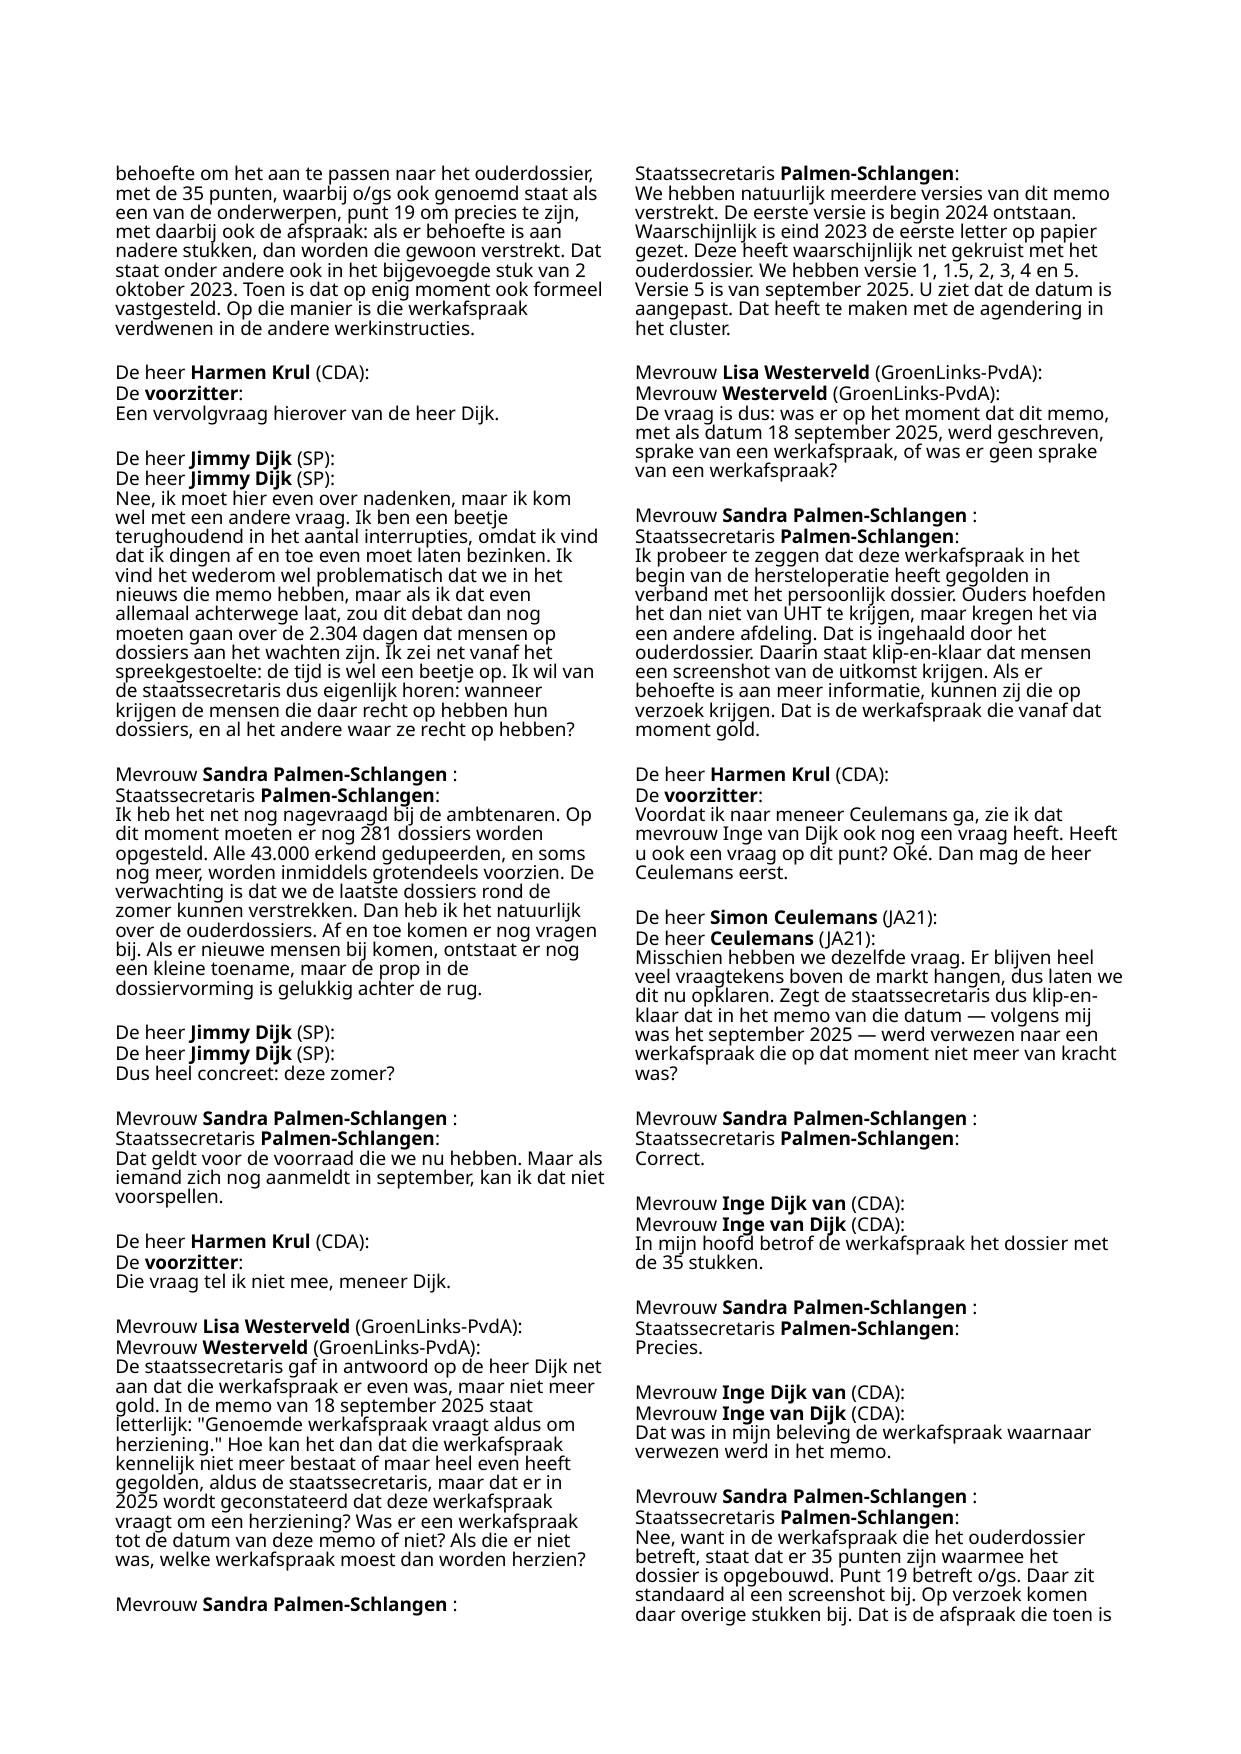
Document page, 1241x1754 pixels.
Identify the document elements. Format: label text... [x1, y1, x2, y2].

text Die vraag tel ik niet mee, meneer Dijk. [115, 1273, 605, 1293]
text Mevrouw Inge Dijk van (CDA): [635, 1190, 1125, 1216]
text Mevrouw Inge van Dijk (CDA): [635, 1405, 1125, 1424]
text Mevrouw Westerveld (GroenLinks-PvdA): [635, 385, 1125, 404]
text Mevrouw Lisa Westerveld (GroenLinks-PvdA): [635, 359, 1125, 385]
text We hebben natuurlijk meerdere versies van dit memo verstrekt. De eerste versie is begin 2024 ontstaan. Waarschijnlijk is eind 2023 de eerste letter op papier gezet. Deze heeft waarschijnlijk net gekruist met het ouderdossier. We hebben versie 1, 1.5, 2, 3, 4 en 5. Versie 5 is van september 2025. U ziet dat de datum is aangepast. Dat heeft te maken met de agendering in het cluster. [635, 184, 1125, 339]
text Mevrouw Lisa Westerveld (GroenLinks-PvdA): [115, 1313, 605, 1339]
text Voordat ik naar meneer Ceulemans ga, zie ik dat mevrouw Inge van Dijk ook nog een vraag heeft. Heeft u ook een vraag op dit punt? Oké. Dan mag de heer Ceulemans eerst. [635, 806, 1125, 883]
text De heer Simon Ceulemans (JA21): [635, 904, 1125, 930]
text Ik heb het net nog nagevraagd bij de ambtenaren. Op dit moment moeten er nog 281 dossiers worden opgesteld. Alle 43.000 erkend gedupeerden, en soms nog meer, worden inmiddels grotendeels voorzien. De verwachting is dat we de laatste dossiers rond de zomer kunnen verstrekken. Dan heb ik het natuurlijk over de ouderdossiers. Af en toe komen er nog vragen bij. Als er nieuwe mensen bij komen, ontstaat er nog een kleine toename, maar de prop in de dossiervorming is gelukkig achter de rug. [115, 806, 605, 999]
text De heer Harmen Krul (CDA): [635, 761, 1125, 787]
text Dat was in mijn beleving de werkafspraak waarnaar verwezen werd in het memo. [635, 1424, 1125, 1463]
text Mevrouw Sandra Palmen-Schlangen : [115, 761, 605, 787]
text Mevrouw Sandra Palmen-Schlangen : [115, 1591, 605, 1617]
text Mevrouw Sandra Palmen-Schlangen : [635, 502, 1125, 528]
text Dat geldt voor de voorraad die we nu hebben. Maar als iemand zich nog aanmeldt in september, kan ik dat niet voorspellen. [115, 1150, 605, 1207]
text Misschien hebben we dezelfde vraag. Er blijven heel veel vraagtekens boven de markt hangen, dus laten we dit nu opklaren. Zegt de staatssecretaris dus klip-en-klaar dat in het memo van die datum — volgens mij was het september 2025 — werd verwezen naar een werkafspraak die op dat moment niet meer van kracht was? [635, 949, 1125, 1084]
text Ik probeer te zeggen dat deze werkafspraak in het begin van de hersteloperatie heeft gegolden in verband met het persoonlijk dossier. Ouders hoefden het dan niet van UHT te krijgen, maar kregen het via een andere afdeling. Dat is ingehaald door het ouderdossier. Daarin staat klip-en-klaar dat mensen een screenshot van de uitkomst krijgen. Als er behoefte is aan meer informatie, kunnen zij die op verzoek krijgen. Dat is de werkafspraak die vanaf dat moment gold. [635, 547, 1125, 740]
text De heer Harmen Krul (CDA): [115, 1228, 605, 1254]
text De heer Jimmy Dijk (SP): [115, 1045, 605, 1064]
text behoefte om het aan te passen naar het ouderdossier, met de 35 punten, waarbij o/gs ook genoemd staat als een van de onderwerpen, punt 19 om precies te zijn, met daarbij ook de afspraak: als er behoefte is aan nadere stukken, dan worden die gewoon verstrekt. Dat staat onder andere ook in het bijgevoegde stuk van 2 oktober 2023. Toen is dat op enig moment ook formeel vastgesteld. Op die manier is die werkafspraak verdwenen in de andere werkinstructies. [115, 165, 605, 339]
text De heer Jimmy Dijk (SP): [115, 445, 605, 470]
text Mevrouw Sandra Palmen-Schlangen : [635, 1105, 1125, 1130]
text De voorzitter: [115, 1254, 605, 1273]
text Dus heel concreet: deze zomer? [115, 1064, 605, 1084]
text De voorzitter: [115, 385, 605, 404]
text Staatssecretaris Palmen-Schlangen: [115, 787, 605, 806]
text Nee, ik moet hier even over nadenken, maar ik kom wel met een andere vraag. Ik ben een beetje terughoudend in het aantal interrupties, omdat ik vind dat ik dingen af en toe even moet laten bezinken. Ik vind het wederom wel problematisch dat we in het nieuws die memo hebben, maar als ik dat even allemaal achterwege laat, zou dit debat dan nog moeten gaan over de 2.304 dagen dat mensen op dossiers aan het wachten zijn. Ik zei net vanaf het spreekgestoelte: de tijd is wel een beetje op. Ik wil van de staatssecretaris dus eigenlijk horen: wanneer krijgen de mensen die daar recht op hebben hun dossiers, en al het andere waar ze recht op hebben? [115, 490, 605, 740]
text Mevrouw Inge Dijk van (CDA): [635, 1379, 1125, 1405]
text Mevrouw Sandra Palmen-Schlangen : [635, 1294, 1125, 1320]
text Mevrouw Inge van Dijk (CDA): [635, 1216, 1125, 1235]
text De heer Jimmy Dijk (SP): [115, 470, 605, 490]
text Staatssecretaris Palmen-Schlangen: [635, 1130, 1125, 1150]
text Mevrouw Westerveld (GroenLinks-PvdA): [115, 1339, 605, 1358]
text Mevrouw Sandra Palmen-Schlangen : [635, 1484, 1125, 1509]
text De staatssecretaris gaf in antwoord op de heer Dijk net aan dat die werkafspraak er even was, maar niet meer gold. In de memo van 18 september 2025 staat letterlijk: "Genoemde werkafspraak vraagt aldus om herziening." Hoe kan het dan dat die werkafspraak kennelijk niet meer bestaat of maar heel even heeft gegolden, aldus de staatssecretaris, maar dat er in 2025 wordt geconstateerd dat deze werkafspraak vraagt om een herziening? Was er een werkafspraak tot de datum van deze memo of niet? Als die er niet was, welke werkafspraak moest dan worden herzien? [115, 1358, 605, 1570]
text De heer Harmen Krul (CDA): [115, 359, 605, 385]
text Staatssecretaris Palmen-Schlangen: [115, 1130, 605, 1150]
text Precies. [635, 1339, 1125, 1358]
text De heer Jimmy Dijk (SP): [115, 1019, 605, 1045]
text De heer Ceulemans (JA21): [635, 930, 1125, 949]
text Staatssecretaris Palmen-Schlangen: [635, 165, 1125, 184]
text Een vervolgvraag hierover van de heer Dijk. [115, 404, 605, 424]
text Staatssecretaris Palmen-Schlangen: [635, 528, 1125, 547]
text De vraag is dus: was er op het moment dat dit memo, met als datum 18 september 2025, werd geschreven, sprake van een werkafspraak, of was er geen sprake van een werkafspraak? [635, 404, 1125, 482]
text Staatssecretaris Palmen-Schlangen: [635, 1320, 1125, 1339]
text Staatssecretaris Palmen-Schlangen: [635, 1509, 1125, 1529]
text Correct. [635, 1150, 1125, 1169]
text De voorzitter: [635, 787, 1125, 806]
text In mijn hoofd betrof de werkafspraak het dossier met de 35 stukken. [635, 1235, 1125, 1273]
text Nee, want in de werkafspraak die het ouderdossier betreft, staat dat er 35 punten zijn waarmee het dossier is opgebouwd. Punt 19 betreft o/gs. Daar zit standaard al een screenshot bij. Op verzoek komen daar overige stukken bij. Dat is de afspraak die toen is [635, 1529, 1125, 1625]
text Mevrouw Sandra Palmen-Schlangen : [115, 1105, 605, 1130]
